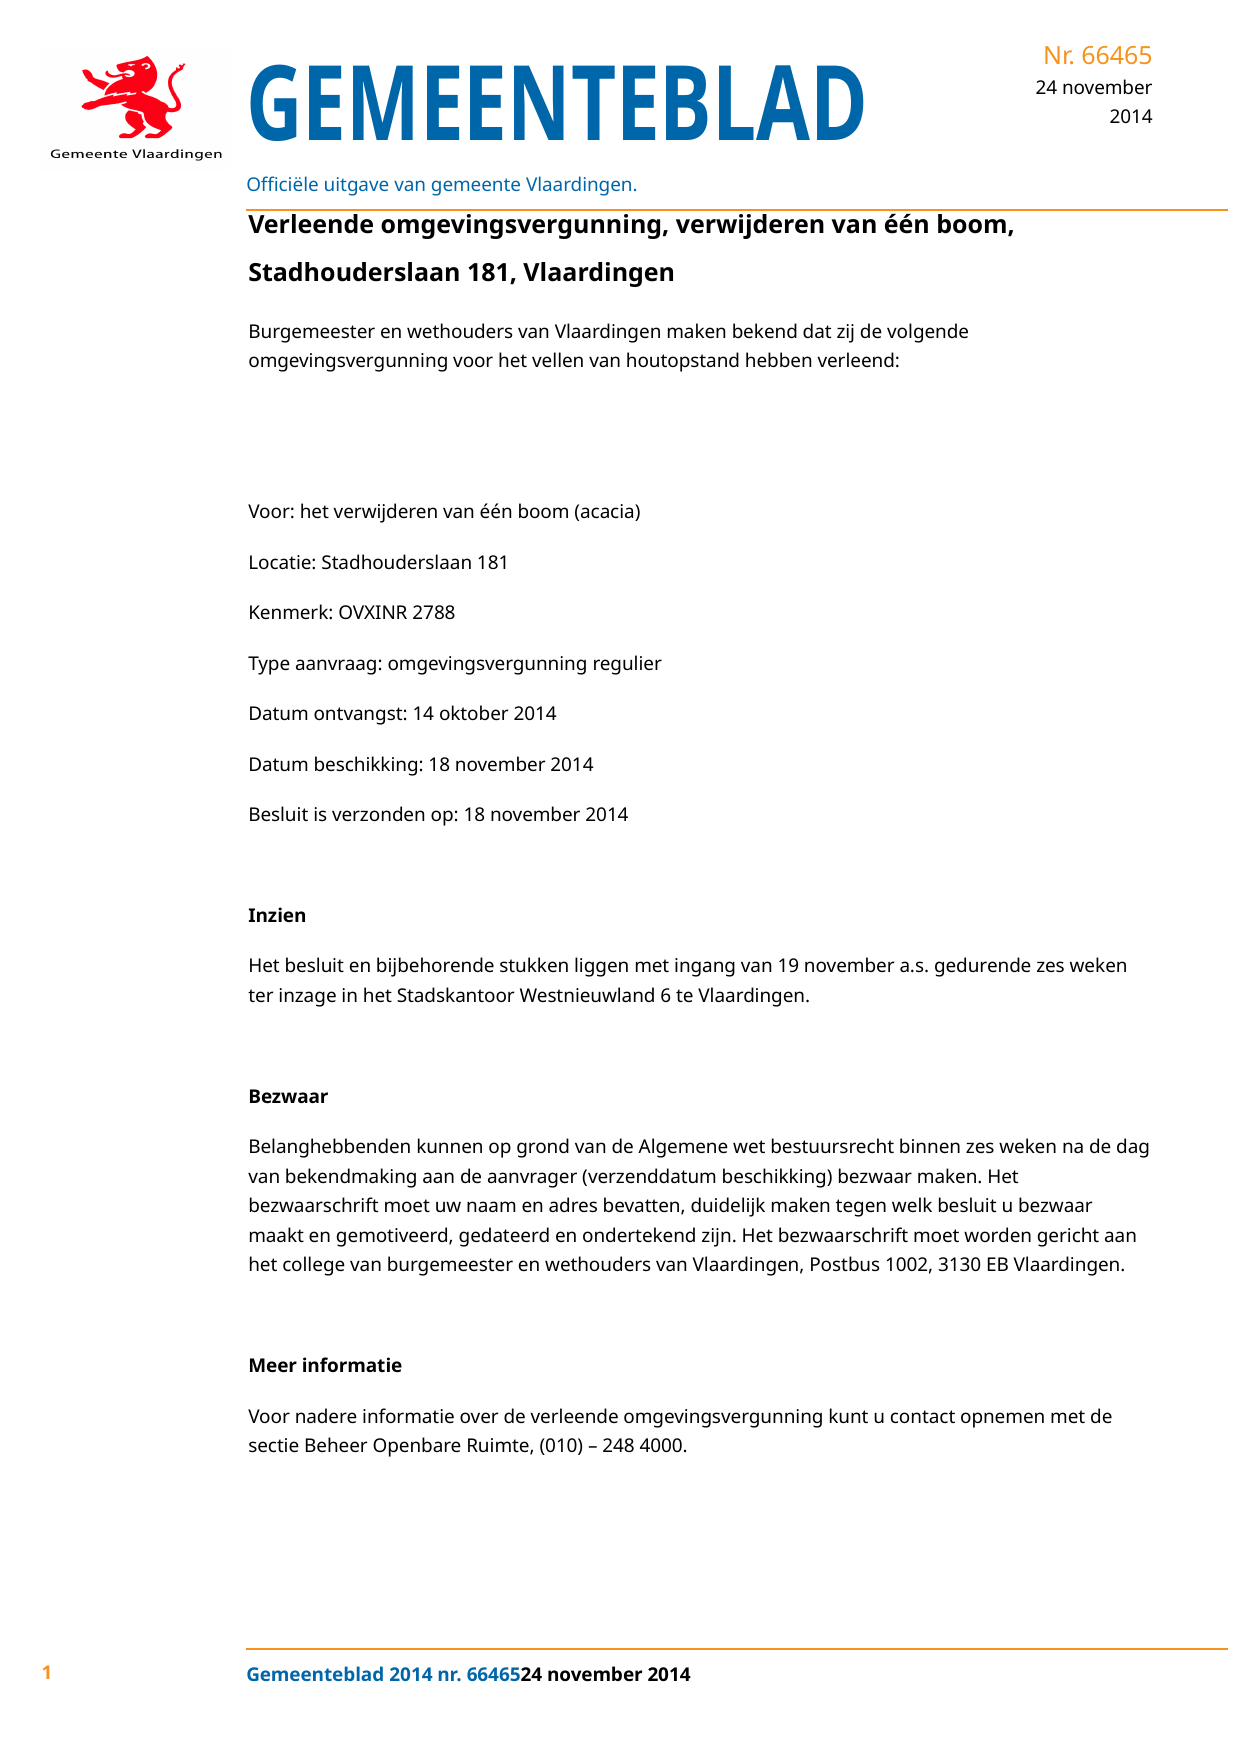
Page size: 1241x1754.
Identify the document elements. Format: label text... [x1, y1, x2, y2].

text Datum ontvangst: 14 oktober 2014 [248, 700, 1152, 726]
text Besluit is verzonden op: 18 november 2014 [248, 801, 1152, 827]
text Voor nadere informatie over de verleende omgevingsvergunning kunt u contact opnemen met de sectie Beheer Openbare Ruimte, (010) – 248 4000. [248, 1403, 1152, 1458]
text Bezwaar [248, 1083, 1152, 1109]
text Kenmerk: OVXINR 2788 [248, 599, 1152, 625]
text Burgemeester en wethouders van Vlaardingen maken bekend dat zij de volgende omgevingsvergunning voor het vellen van houtopstand hebben verleend: [248, 318, 1152, 373]
text Het besluit en bijbehorende stukken liggen met ingang van 19 november a.s. gedurende zes weken ter inzage in het Stadskantoor Westnieuwland 6 te Vlaardingen. [248, 952, 1152, 1008]
text Inzien [248, 902, 1152, 928]
text Meer informatie [248, 1352, 1152, 1378]
text Datum beschikking: 18 november 2014 [248, 751, 1152, 777]
picture [41, 47, 231, 172]
text Verleende omgevingsvergunning, verwijderen van één boom, Stadhouderslaan 181, Vlaardingen [248, 211, 1152, 288]
text Belanghebbenden kunnen op grond van de Algemene wet bestuursrecht binnen zes weken na de dag van bekendmaking aan de aanvrager (verzenddatum beschikking) bezwaar maken. Het bezwaarschrift moet uw naam en adres bevatten, duidelijk maken tegen welk besluit u bezwaar maakt en gemotiveerd, gedateerd en ondertekend zijn. Het bezwaarschrift moet worden gericht aan het college van burgemeester en wethouders van Vlaardingen, Postbus 1002, 3130 EB Vlaardingen. [248, 1133, 1152, 1277]
text Voor: het verwijderen van één boom (acacia) [248, 499, 1152, 524]
text Locatie: Stadhouderslaan 181 [248, 549, 1152, 575]
text Type aanvraag: omgevingsvergunning regulier [248, 650, 1152, 676]
